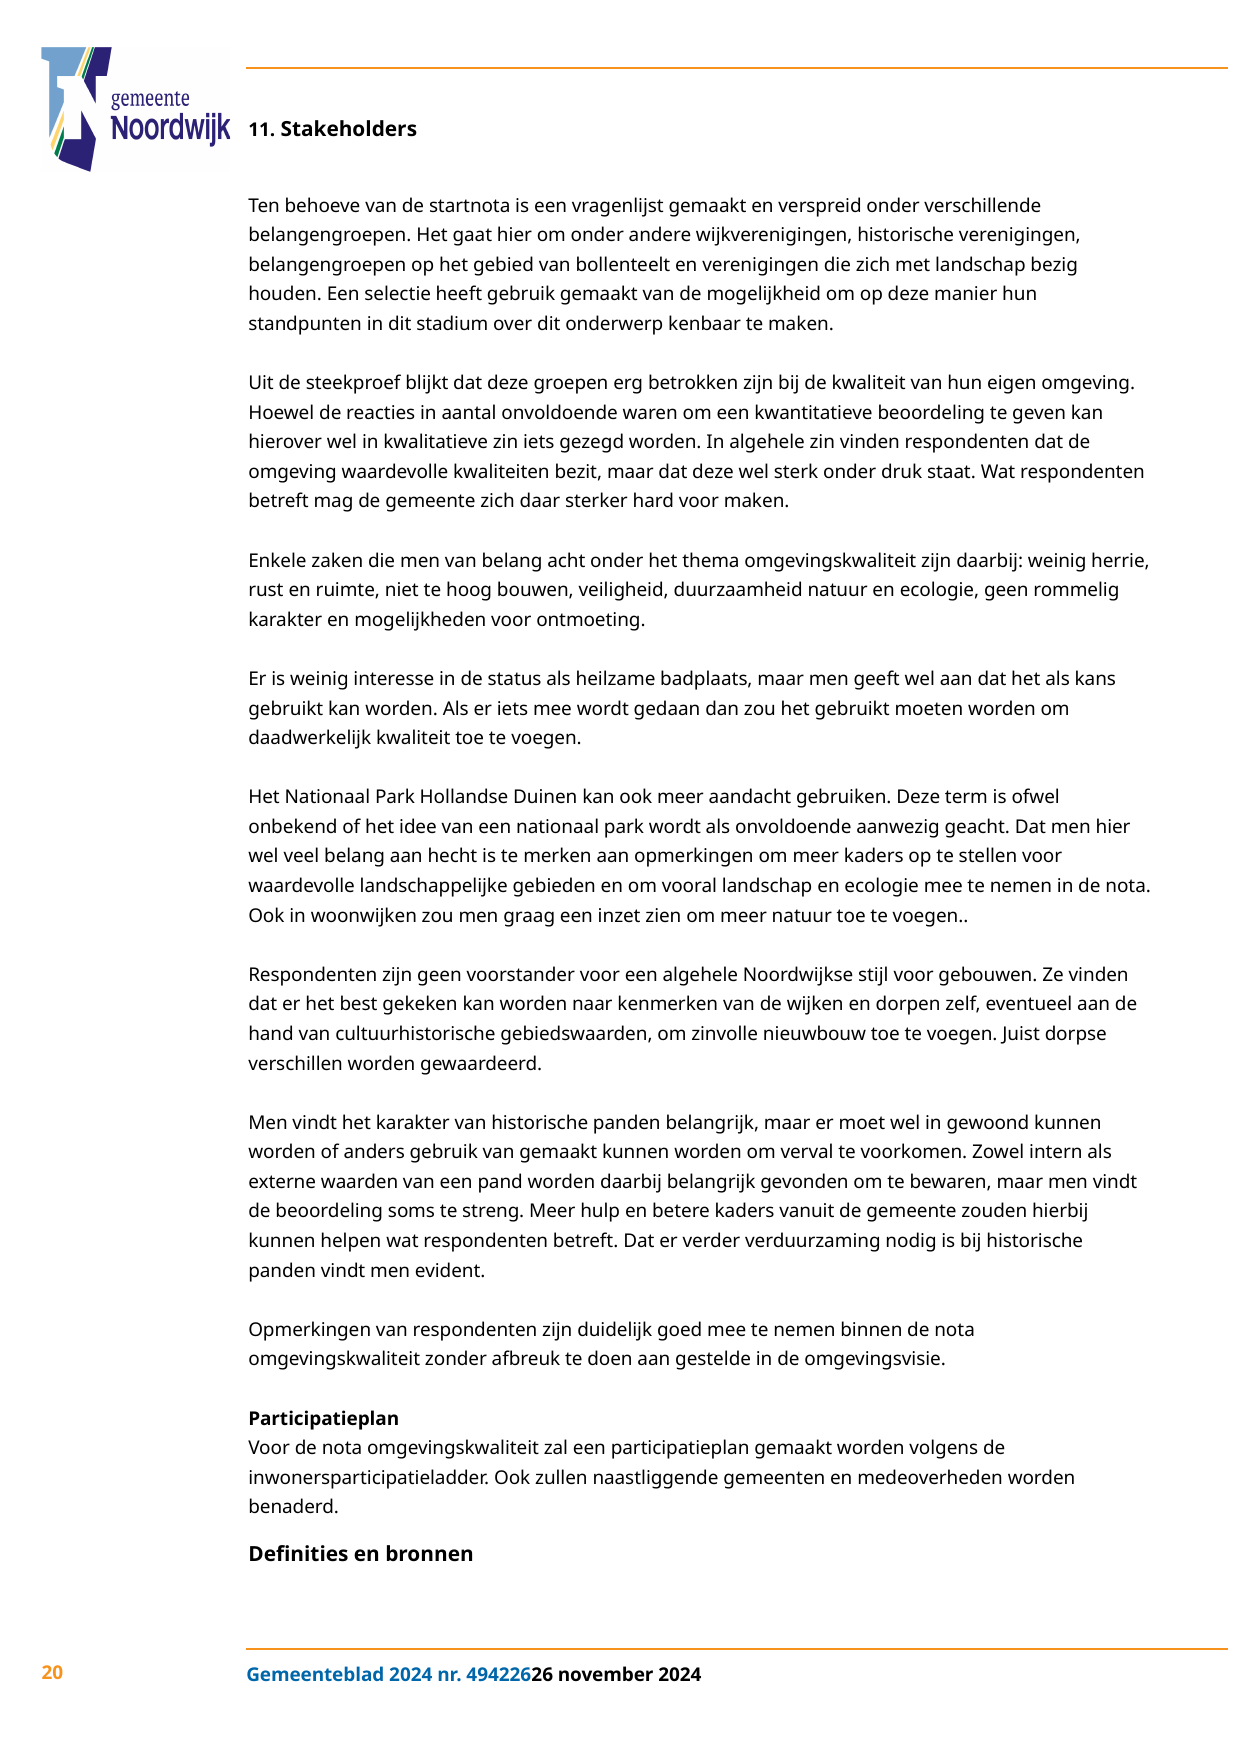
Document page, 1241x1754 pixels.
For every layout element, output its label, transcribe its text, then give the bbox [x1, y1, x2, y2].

text Opmerkingen van respondenten zijn duidelijk goed mee te nemen binnen de nota omgevingskwaliteit zonder afbreuk te doen aan gestelde in de omgevingsvisie. [248, 1316, 1152, 1371]
text Uit de steekproef blijkt dat deze groepen erg betrokken zijn bij de kwaliteit van hun eigen omgeving. Hoewel de reacties in aantal onvoldoende waren om een kwantitatieve beoordeling te geven kan hierover wel in kwalitatieve zin iets gezegd worden. In algehele zin vinden respondenten dat de omgeving waardevolle kwaliteiten bezit, maar dat deze wel sterk onder druk staat. Wat respondenten betreft mag de gemeente zich daar sterker hard voor maken. [248, 369, 1152, 513]
text 11. Stakeholders [248, 114, 1152, 142]
text Er is weinig interesse in de status als heilzame badplaats, maar men geeft wel aan dat het als kans gebruikt kan worden. Als er iets mee wordt gedaan dan zou het gebruikt moeten worden om daadwerkelijk kwaliteit toe te voegen. [248, 665, 1152, 750]
text Definities en bronnen [248, 1539, 1152, 1567]
text Men vindt het karakter van historische panden belangrijk, maar er moet wel in gewoond kunnen worden of anders gebruik van gemaakt kunnen worden om verval te voorkomen. Zowel intern als externe waarden van een pand worden daarbij belangrijk gevonden om te bewaren, maar men vindt de beoordeling soms te streng. Meer hulp en betere kaders vanuit de gemeente zouden hierbij kunnen helpen wat respondenten betreft. Dat er verder verduurzaming nodig is bij historische panden vindt men evident. [248, 1109, 1152, 1282]
text Enkele zaken die men van belang acht onder het thema omgevingskwaliteit zijn daarbij: weinig herrie, rust en ruimte, niet te hoog bouwen, veiligheid, duurzaamheid natuur en ecologie, geen rommelig karakter en mogelijkheden voor ontmoeting. [248, 547, 1152, 632]
picture [41, 47, 231, 172]
text Voor de nota omgevingskwaliteit zal een participatieplan gemaakt worden volgens de inwonersparticipatieladder. Ook zullen naastliggende gemeenten en medeoverheden worden benaderd. [248, 1434, 1152, 1519]
text Het Nationaal Park Hollandse Duinen kan ook meer aandacht gebruiken. Deze term is ofwel onbekend of het idee van een nationaal park wordt als onvoldoende aanwezig geacht. Dat men hier wel veel belang aan hecht is te merken aan opmerkingen om meer kaders op te stellen voor waardevolle landschappelijke gebieden en om vooral landschap en ecologie mee te nemen in de nota. Ook in woonwijken zou men graag een inzet zien om meer natuur toe te voegen.. [248, 783, 1152, 927]
text Participatieplan [248, 1405, 1152, 1430]
text Respondenten zijn geen voorstander voor een algehele Noordwijkse stijl voor gebouwen. Ze vinden dat er het best gekeken kan worden naar kenmerken van de wijken en dorpen zelf, eventueel aan de hand van cultuurhistorische gebiedswaarden, om zinvolle nieuwbouw toe te voegen. Juist dorpse verschillen worden gewaardeerd. [248, 961, 1152, 1075]
text Ten behoeve van de startnota is een vragenlijst gemaakt en verspreid onder verschillende belangengroepen. Het gaat hier om onder andere wijkverenigingen, historische verenigingen, belangengroepen op het gebied van bollenteelt en verenigingen die zich met landschap bezig houden. Een selectie heeft gebruik gemaakt van de mogelijkheid om op deze manier hun standpunten in dit stadium over dit onderwerp kenbaar te maken. [248, 192, 1152, 336]
